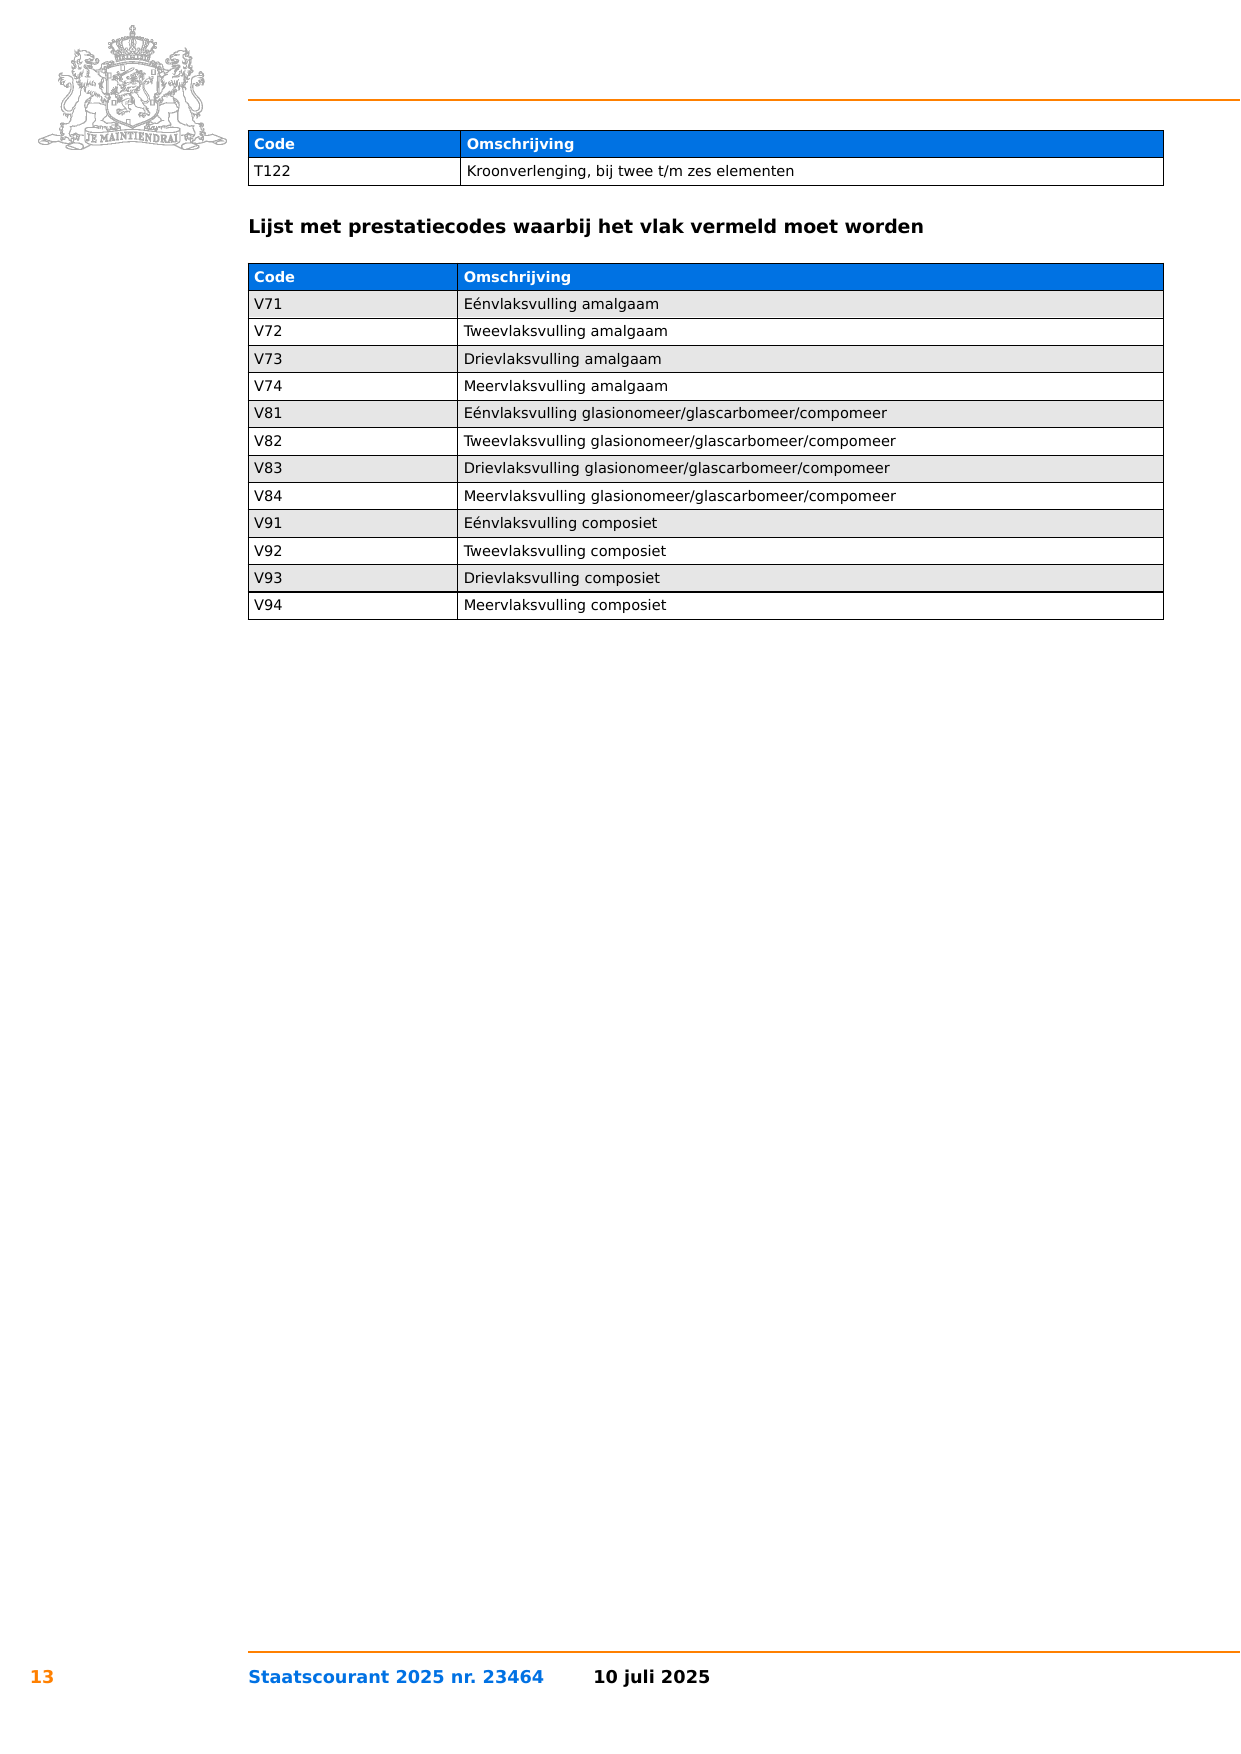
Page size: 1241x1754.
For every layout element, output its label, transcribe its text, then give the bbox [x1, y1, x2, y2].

table_cell Eénvlaksvulling amalgaam [458, 291, 1163, 317]
table_header Code [249, 131, 460, 157]
table_cell Drievlaksvulling composiet [458, 565, 1163, 591]
table_cell V72 [249, 319, 457, 345]
table_cell V71 [249, 291, 457, 317]
table_cell Meervlaksvulling composiet [458, 593, 1163, 619]
table_cell Meervlaksvulling glasionomeer/glascarbomeer/compomeer [458, 483, 1163, 509]
table_cell Tweevlaksvulling composiet [458, 538, 1163, 564]
table_cell V84 [249, 483, 457, 509]
table_cell V91 [249, 510, 457, 537]
table_cell V92 [249, 538, 457, 564]
table_cell V94 [249, 593, 457, 619]
table_cell Meervlaksvulling amalgaam [458, 373, 1163, 400]
subtitle Lijst met prestatiecodes waarbij het vlak vermeld moet worden [248, 216, 1163, 238]
table_cell V82 [249, 428, 457, 454]
table_cell V93 [249, 565, 457, 591]
table_header Code [249, 264, 457, 290]
table_cell V74 [249, 373, 457, 400]
table_cell Eénvlaksvulling glasionomeer/glascarbomeer/compomeer [458, 401, 1163, 427]
table_cell T122 [249, 158, 460, 185]
table_cell Eénvlaksvulling composiet [458, 510, 1163, 537]
table_cell Tweevlaksvulling glasionomeer/glascarbomeer/compomeer [458, 428, 1163, 454]
picture [38, 25, 227, 150]
table_header Omschrijving [458, 264, 1163, 290]
table_cell Kroonverlenging, bij twee t/m zes elementen [461, 158, 1163, 185]
table_cell V83 [249, 456, 457, 482]
table_header Omschrijving [461, 131, 1163, 157]
table_cell V73 [249, 346, 457, 372]
table_cell Tweevlaksvulling amalgaam [458, 319, 1163, 345]
table_cell V81 [249, 401, 457, 427]
table_cell Drievlaksvulling amalgaam [458, 346, 1163, 372]
table_cell Drievlaksvulling glasionomeer/glascarbomeer/compomeer [458, 456, 1163, 482]
